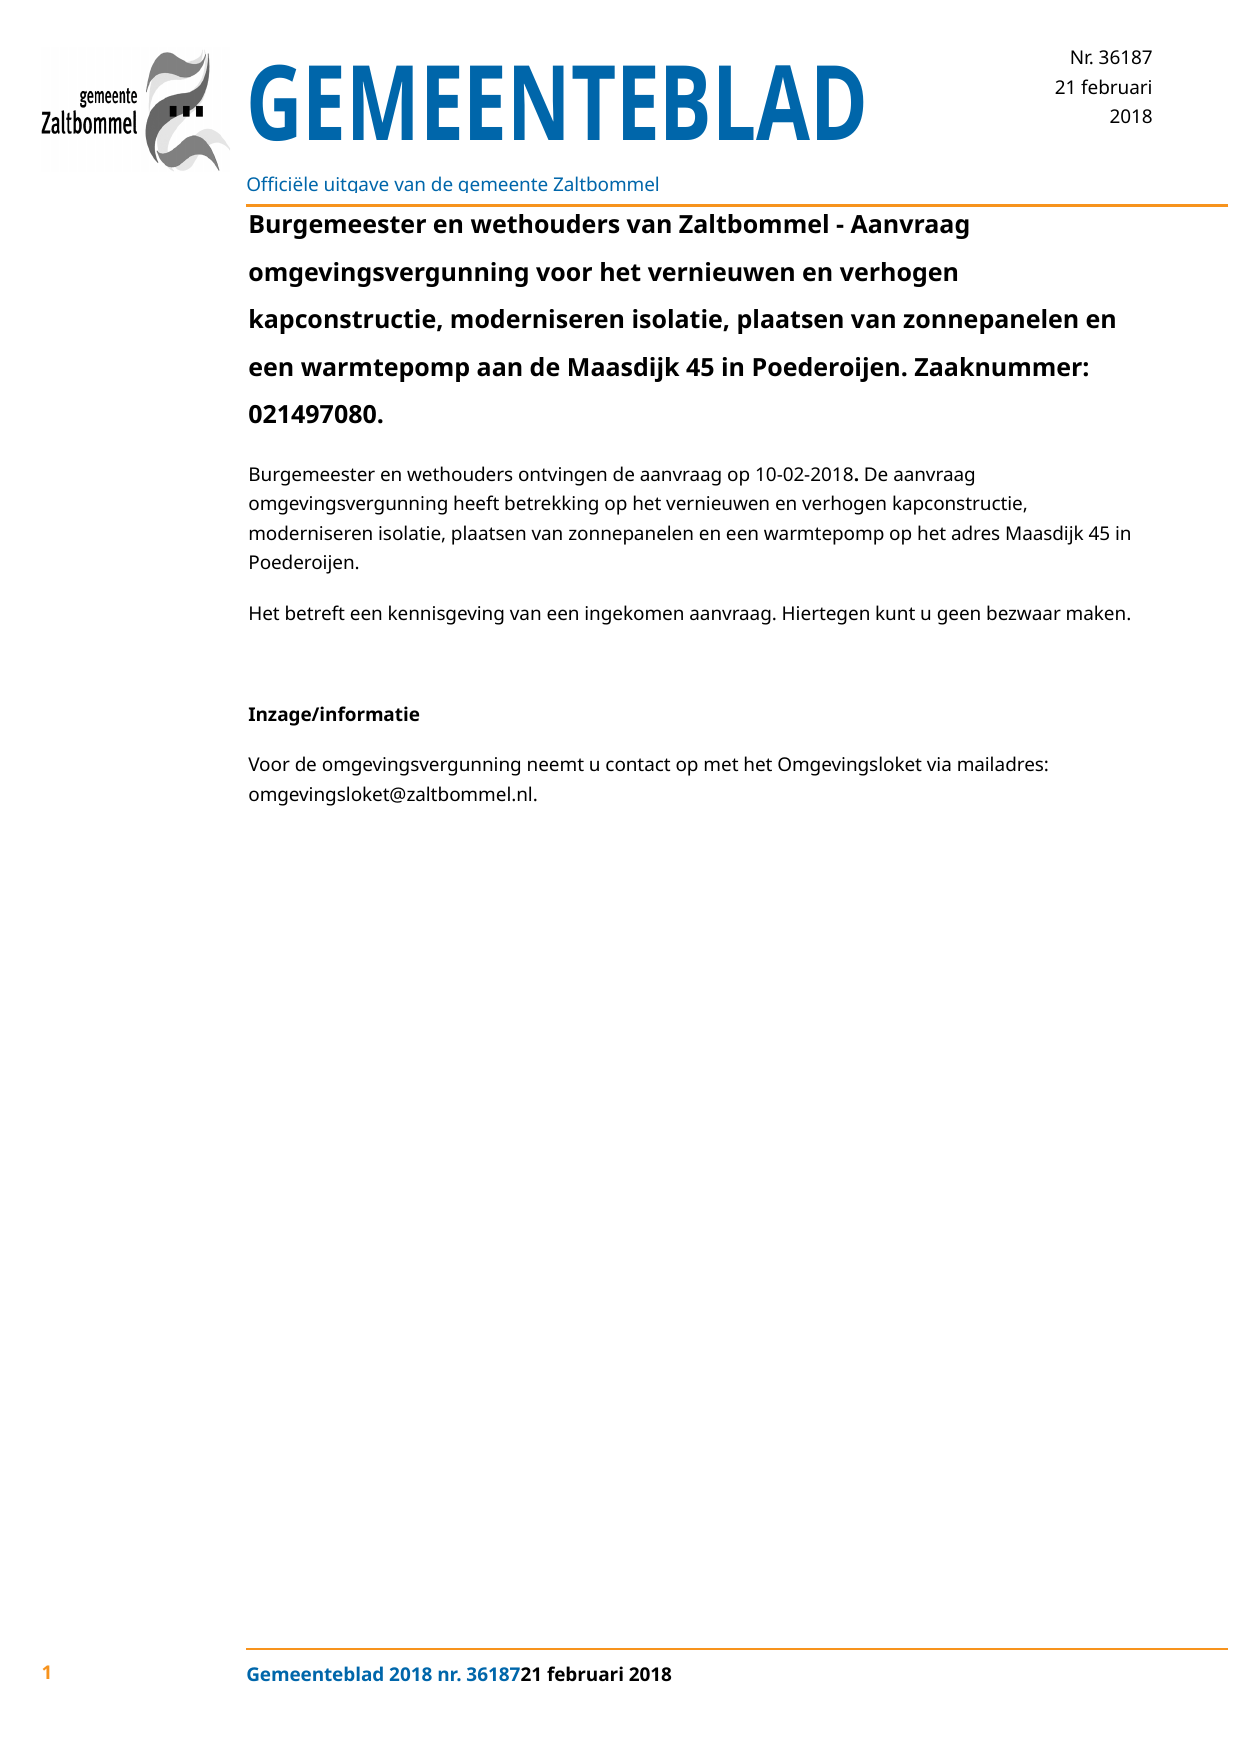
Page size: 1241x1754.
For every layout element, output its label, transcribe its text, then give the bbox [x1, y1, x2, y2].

text Voor de omgevingsvergunning neemt u contact op met het Omgevingsloket via mailadres: omgevingsloket@zaltbommel.nl. [248, 751, 1152, 806]
text Het betreft een kennisgeving van een ingekomen aanvraag. Hiertegen kunt u geen bezwaar maken. [248, 600, 1152, 626]
text Inzage/informatie [248, 701, 1152, 726]
picture [41, 47, 231, 172]
text Burgemeester en wethouders van Zaltbommel - Aanvraag omgevingsvergunning voor het vernieuwen en verhogen kapconstructie, moderniseren isolatie, plaatsen van zonnepanelen en een warmtepomp aan de Maasdijk 45 in Poederoijen. Zaaknummer: 021497080. [248, 207, 1152, 431]
text Burgemeester en wethouders ontvingen de aanvraag op 10-02-2018. De aanvraag omgevingsvergunning heeft betrekking op het vernieuwen en verhogen kapconstructie, moderniseren isolatie, plaatsen van zonnepanelen en een warmtepomp op het adres Maasdijk 45 in Poederoijen. [248, 461, 1152, 575]
